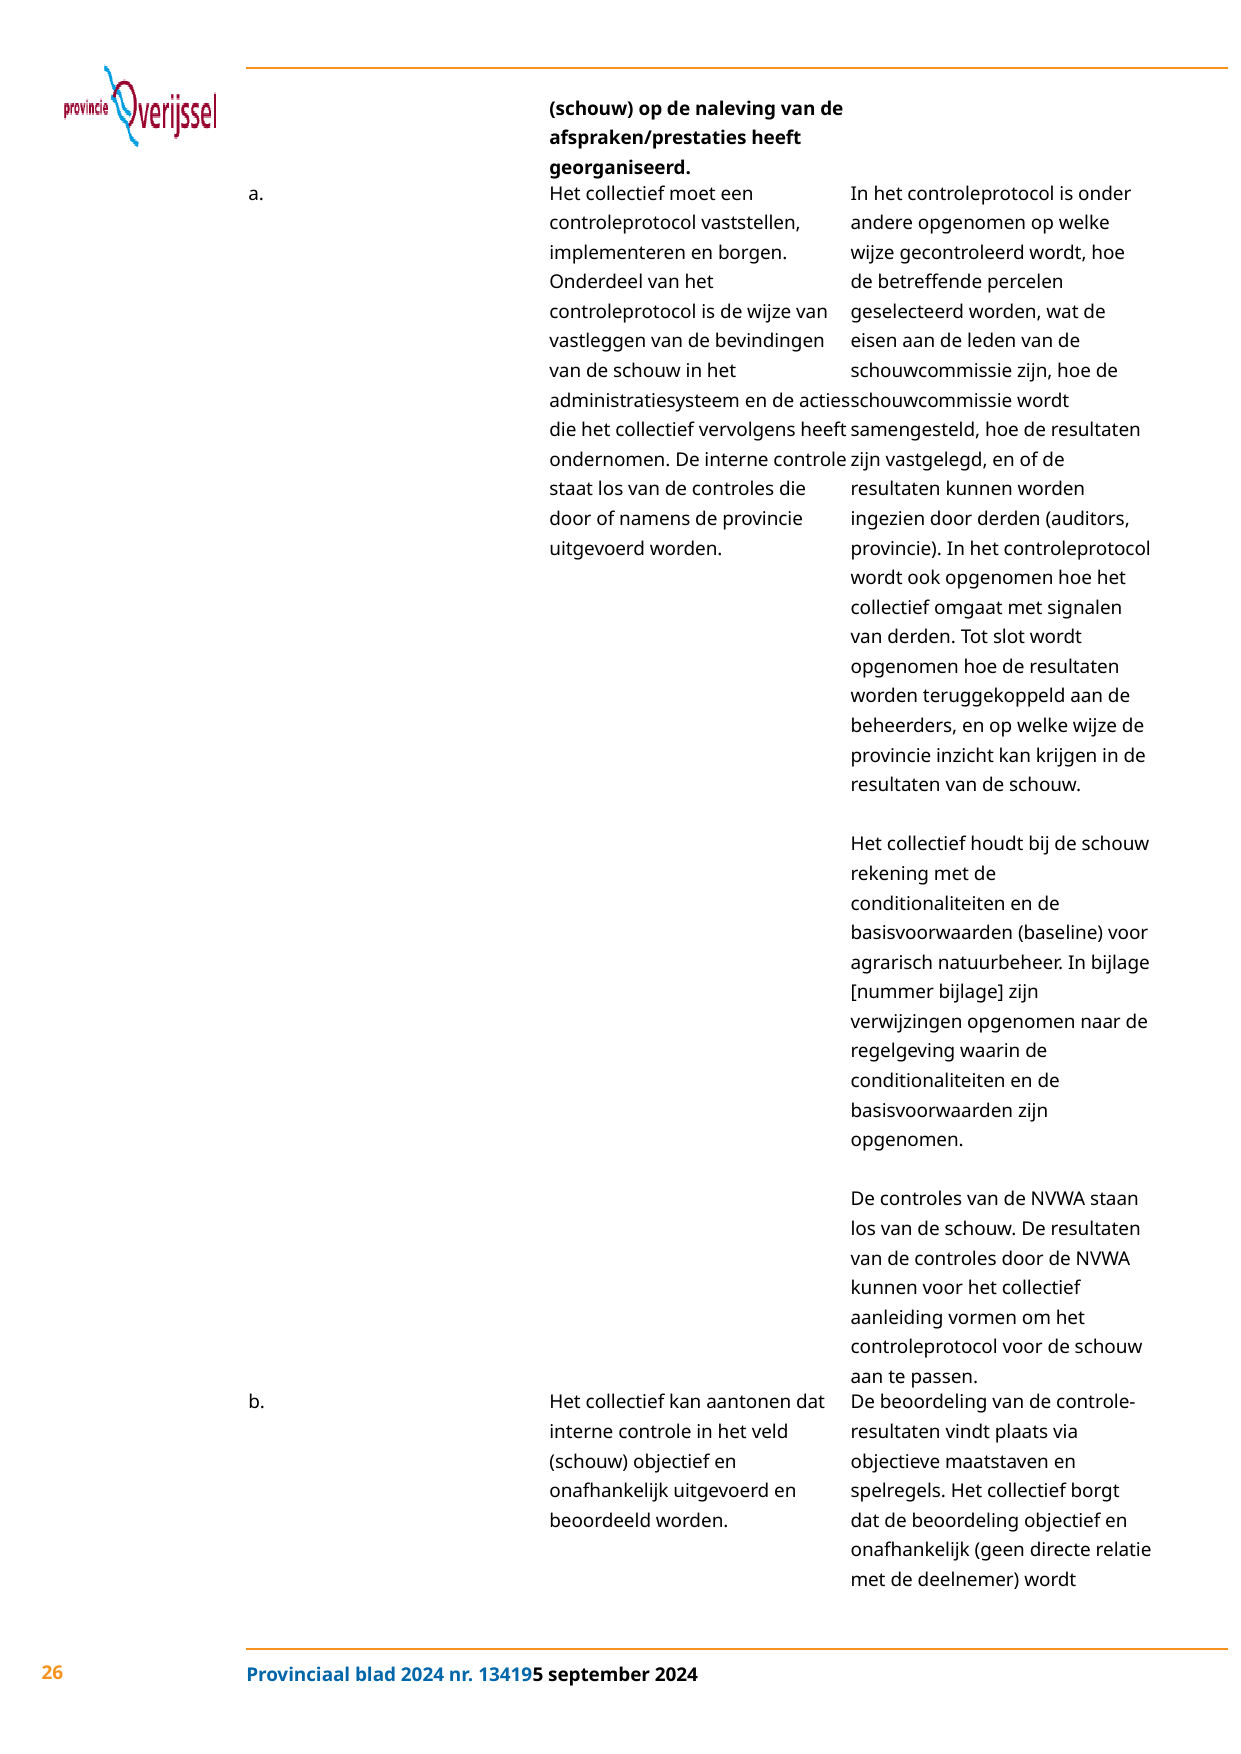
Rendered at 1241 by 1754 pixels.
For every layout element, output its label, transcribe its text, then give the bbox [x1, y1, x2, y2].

table_cell De beoordeling van de controle-resultaten vindt plaats via objectieve maatstaven en spelregels. Het collectief borgt dat de beoordeling objectief en onafhankelijk (geen directe relatie met de deelnemer) wordt [850, 1389, 1152, 1592]
picture [41, 47, 231, 172]
table_cell (schouw) op de naleving van de afspraken/prestaties heeft georganiseerd. [549, 95, 850, 180]
table_cell [850, 95, 1152, 180]
table_cell [248, 95, 549, 180]
table_cell b. [248, 1389, 549, 1592]
table_cell a. [248, 180, 549, 1389]
table_cell Het collectief kan aantonen dat interne controle in het veld (schouw) objectief en onafhankelijk uitgevoerd en beoordeeld worden. [549, 1389, 850, 1592]
table_cell Het collectief moet een controleprotocol vaststellen, implementeren en borgen. Onderdeel van het controleprotocol is de wijze van vastleggen van de bevindingen van de schouw in het administratiesysteem en de acties die het collectief vervolgens heeft ondernomen. De interne controle staat los van de controles die door of namens de provincie uitgevoerd worden. [549, 180, 850, 1389]
table_cell In het controleprotocol is onder andere opgenomen op welke wijze gecontroleerd wordt, hoe de betreffende percelen geselecteerd worden, wat de eisen aan de leden van de schouwcommissie zijn, hoe de schouwcommissie wordt samengesteld, hoe de resultaten zijn vastgelegd, en of de resultaten kunnen worden ingezien door derden (auditors, provincie). In het controleprotocol wordt ook opgenomen hoe het collectief omgaat met signalen van derden. Tot slot wordt opgenomen hoe de resultaten worden teruggekoppeld aan de beheerders, en op welke wijze de provincie inzicht kan krijgen in de resultaten van de schouw. Het collectief houdt bij de schouw rekening met de conditionaliteiten en de basisvoorwaarden (baseline) voor agrarisch natuurbeheer. In bijlage [nummer bijlage] zijn verwijzingen opgenomen naar de regelgeving waarin de conditionaliteiten en de basisvoorwaarden zijn opgenomen. De controles van de NVWA staan los van de schouw. De resultaten van de controles door de NVWA kunnen voor het collectief aanleiding vormen om het controleprotocol voor de schouw aan te passen. [850, 180, 1152, 1389]
